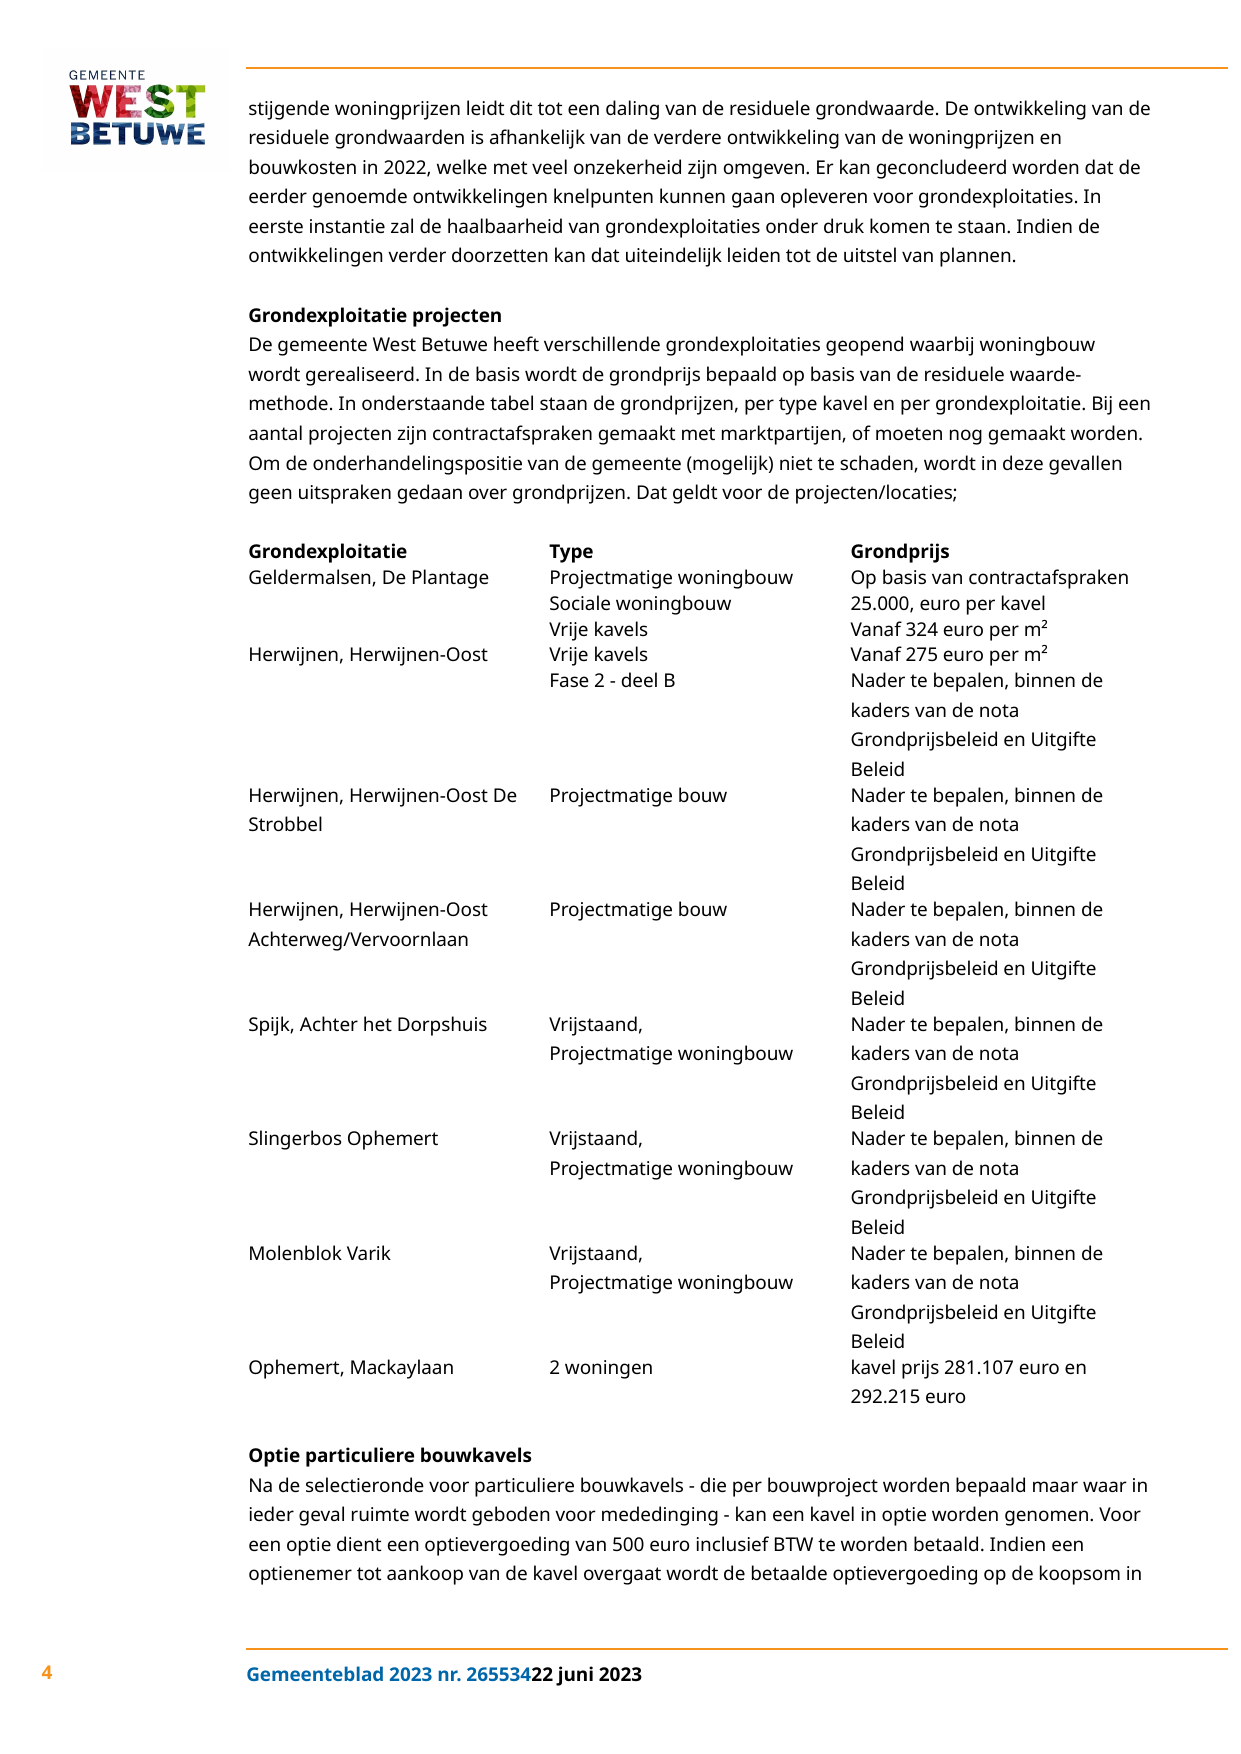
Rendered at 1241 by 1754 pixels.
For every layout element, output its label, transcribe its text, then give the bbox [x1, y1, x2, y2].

table_cell Vrije kavels [549, 616, 850, 642]
table_cell Projectmatige woningbouw [549, 564, 850, 590]
table_cell [248, 590, 549, 616]
table_cell Projectmatige bouw [549, 896, 850, 1011]
table_cell Vanaf 275 euro per m² [850, 642, 1152, 667]
table_cell Nader te bepalen, binnen de kaders van de nota Grondprijsbeleid en Uitgifte Beleid [850, 1240, 1152, 1354]
text Optie particuliere bouwkavels [248, 1442, 1152, 1468]
table_cell Molenblok Varik [248, 1240, 549, 1354]
table_cell Fase 2 - deel B [549, 667, 850, 782]
table_cell Ophemert, Mackaylaan [248, 1354, 549, 1409]
table_cell [248, 667, 549, 782]
table_cell Vrije kavels [549, 642, 850, 667]
table_header Grondexploitatie [248, 539, 549, 564]
table_cell Op basis van contractafspraken [850, 564, 1152, 590]
table_cell Vrijstaand, Projectmatige woningbouw [549, 1240, 850, 1354]
table_header Grondprijs [850, 539, 1152, 564]
table_cell Sociale woningbouw [549, 590, 850, 616]
table_cell Nader te bepalen, binnen de kaders van de nota Grondprijsbeleid en Uitgifte Beleid [850, 1125, 1152, 1240]
table_cell Nader te bepalen, binnen de kaders van de nota Grondprijsbeleid en Uitgifte Beleid [850, 1011, 1152, 1125]
table_cell Slingerbos Ophemert [248, 1125, 549, 1240]
table_cell Projectmatige bouw [549, 782, 850, 896]
table_cell kavel prijs 281.107 euro en 292.215 euro [850, 1354, 1152, 1409]
table_cell Nader te bepalen, binnen de kaders van de nota Grondprijsbeleid en Uitgifte Beleid [850, 667, 1152, 782]
text stijgende woningprijzen leidt dit tot een daling van de residuele grondwaarde. De ontwikkeling van de residuele grondwaarden is afhankelijk van de verdere ontwikkeling van de woningprijzen en bouwkosten in 2022, welke met veel onzekerheid zijn omgeven. Er kan geconcludeerd worden dat de eerder genoemde ontwikkelingen knelpunten kunnen gaan opleveren voor grondexploitaties. In eerste instantie zal de haalbaarheid van grondexploitaties onder druk komen te staan. Indien de ontwikkelingen verder doorzetten kan dat uiteindelijk leiden tot de uitstel van plannen. [248, 95, 1152, 268]
picture [41, 47, 231, 172]
table_cell 2 woningen [549, 1354, 850, 1409]
table_cell Spijk, Achter het Dorpshuis [248, 1011, 549, 1125]
table_cell Herwijnen, Herwijnen-Oost De Strobbel [248, 782, 549, 896]
table_cell Herwijnen, Herwijnen-Oost [248, 642, 549, 667]
table_cell Nader te bepalen, binnen de kaders van de nota Grondprijsbeleid en Uitgifte Beleid [850, 896, 1152, 1011]
table_header Type [549, 539, 850, 564]
table_cell 25.000, euro per kavel [850, 590, 1152, 616]
table_cell [248, 616, 549, 642]
text Grondexploitatie projecten [248, 302, 1152, 328]
table_cell Vrijstaand, Projectmatige woningbouw [549, 1125, 850, 1240]
text De gemeente West Betuwe heeft verschillende grondexploitaties geopend waarbij woningbouw wordt gerealiseerd. In de basis wordt de grondprijs bepaald op basis van de residuele waarde-methode. In onderstaande tabel staan de grondprijzen, per type kavel en per grondexploitatie. Bij een aantal projecten zijn contractafspraken gemaakt met marktpartijen, of moeten nog gemaakt worden. Om de onderhandelingspositie van de gemeente (mogelijk) niet te schaden, wordt in deze gevallen geen uitspraken gedaan over grondprijzen. Dat geldt voor de projecten/locaties; [248, 331, 1152, 505]
table_cell Vrijstaand, Projectmatige woningbouw [549, 1011, 850, 1125]
table_cell Vanaf 324 euro per m² [850, 616, 1152, 642]
table_cell Nader te bepalen, binnen de kaders van de nota Grondprijsbeleid en Uitgifte Beleid [850, 782, 1152, 896]
text Na de selectieronde voor particuliere bouwkavels - die per bouwproject worden bepaald maar waar in ieder geval ruimte wordt geboden voor mededinging - kan een kavel in optie worden genomen. Voor een optie dient een optievergoeding van 500 euro inclusief BTW te worden betaald. Indien een optienemer tot aankoop van de kavel overgaat wordt de betaalde optievergoeding op de koopsom in [248, 1472, 1152, 1586]
table_cell Geldermalsen, De Plantage [248, 564, 549, 590]
table_cell Herwijnen, Herwijnen-Oost Achterweg/Vervoornlaan [248, 896, 549, 1011]
